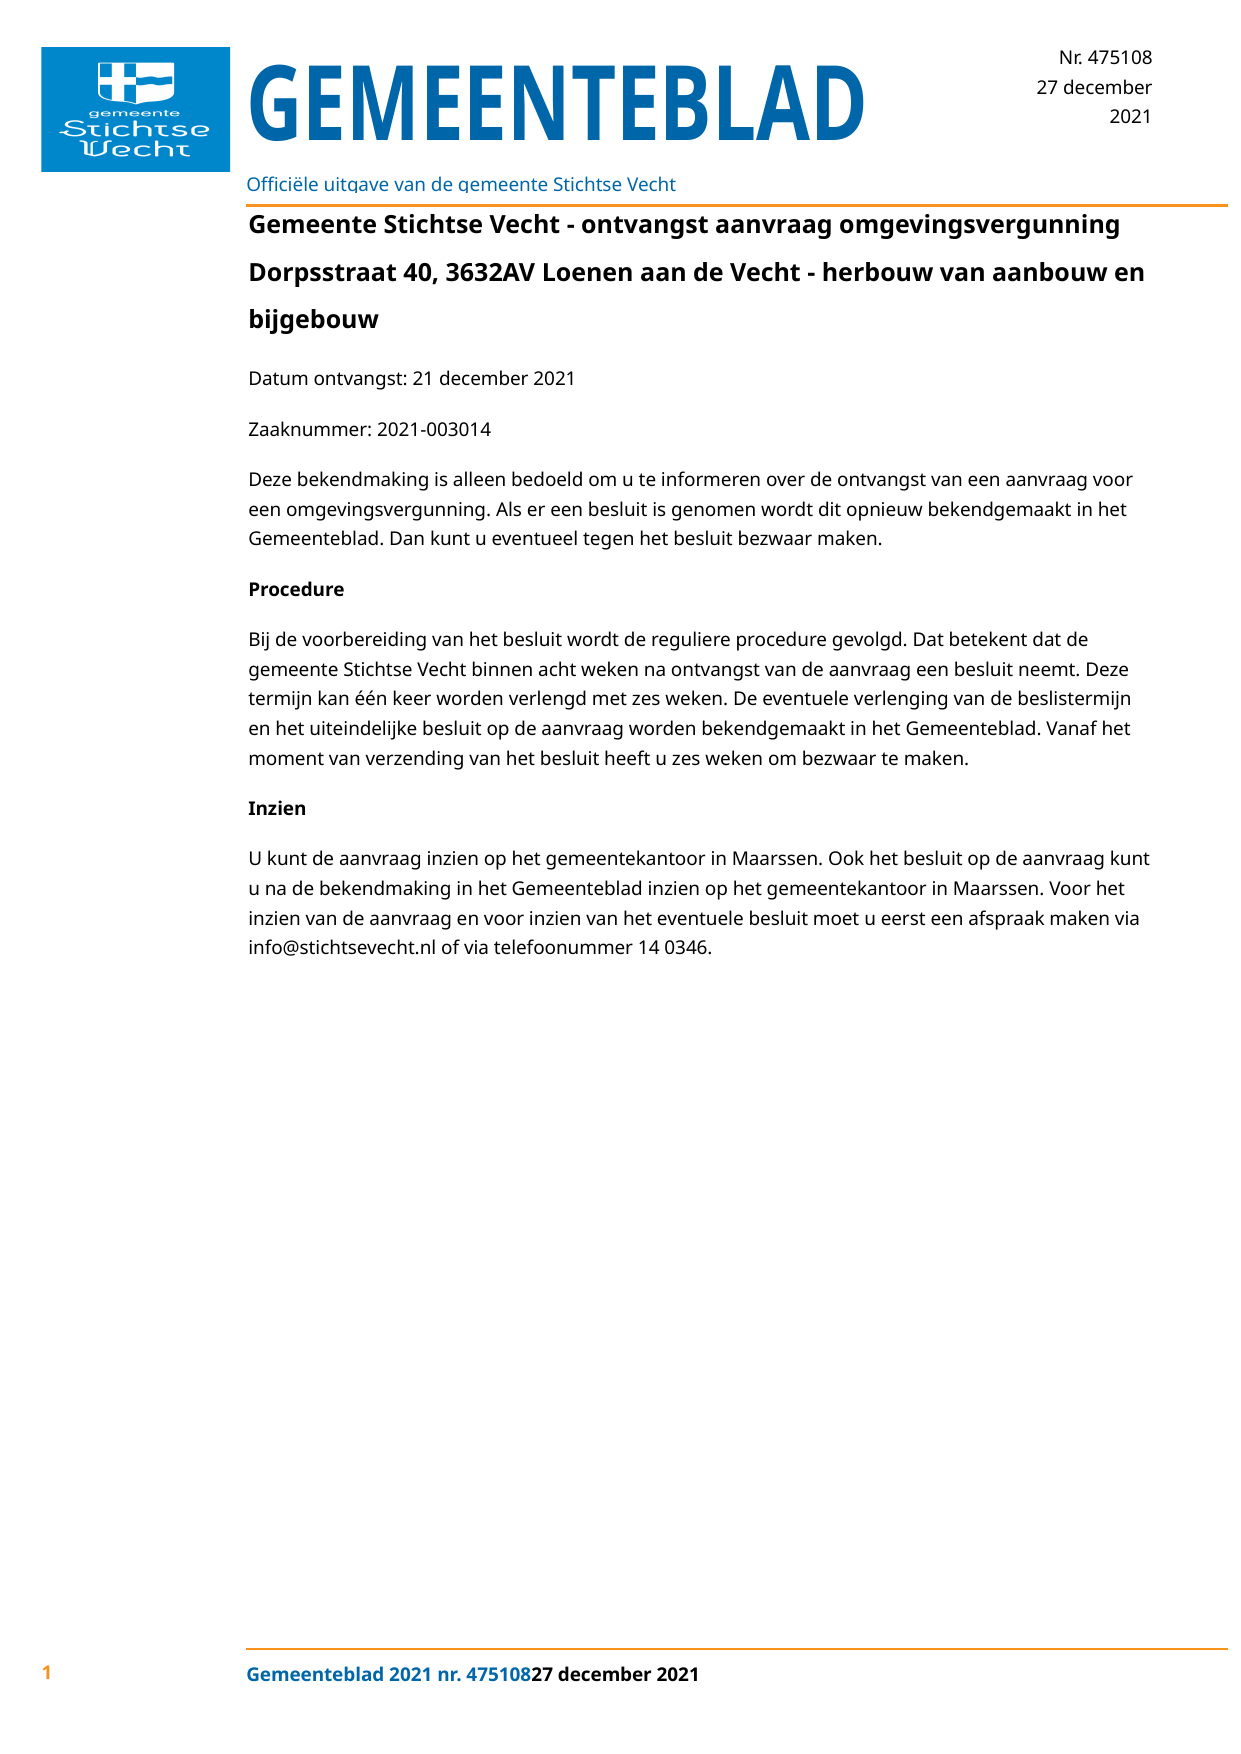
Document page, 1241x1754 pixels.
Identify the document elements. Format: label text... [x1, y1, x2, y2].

picture [99, 63, 135, 101]
text Datum ontvangst: 21 december 2021 [248, 366, 1152, 391]
text U kunt de aanvraag inzien op het gemeentekantoor in Maarssen. Ook het besluit op de aanvraag kunt u na de bekendmaking in het Gemeenteblad inzien op het gemeentekantoor in Maarssen. Voor het inzien van de aanvraag en voor inzien van het eventuele besluit moet u eerst een afspraak maken via info@stichtsevecht.nl of via telefoonummer 14 0346. [248, 846, 1152, 960]
picture [137, 63, 174, 103]
text Inzien [248, 795, 1152, 821]
text Bij de voorbereiding van het besluit wordt de reguliere procedure gevolgd. Dat betekent dat de gemeente Stichtse Vecht binnen acht weken na ontvangst van de aanvraag een besluit neemt. Deze termijn kan één keer worden verlengd met zes weken. De eventuele verlenging van de beslistermijn en het uiteindelijke besluit op de aanvraag worden bekendgemaakt in het Gemeenteblad. Vanaf het moment van verzending van het besluit heeft u zes weken om bezwaar te maken. [248, 626, 1152, 770]
text Procedure [248, 576, 1152, 602]
text Zaaknummer: 2021-003014 [248, 416, 1152, 442]
text Deze bekendmaking is alleen bedoeld om u te informeren over de ontvangst van een aanvraag voor een omgevingsvergunning. Als er een besluit is genomen wordt dit opnieuw bekendgemaakt in het Gemeenteblad. Dan kunt u eventueel tegen het besluit bezwaar maken. [248, 466, 1152, 551]
text Gemeente Stichtse Vecht - ontvangst aanvraag omgevingsvergunning Dorpsstraat 40, 3632AV Loenen aan de Vecht - herbouw van aanbouw en bijgebouw [248, 207, 1152, 336]
